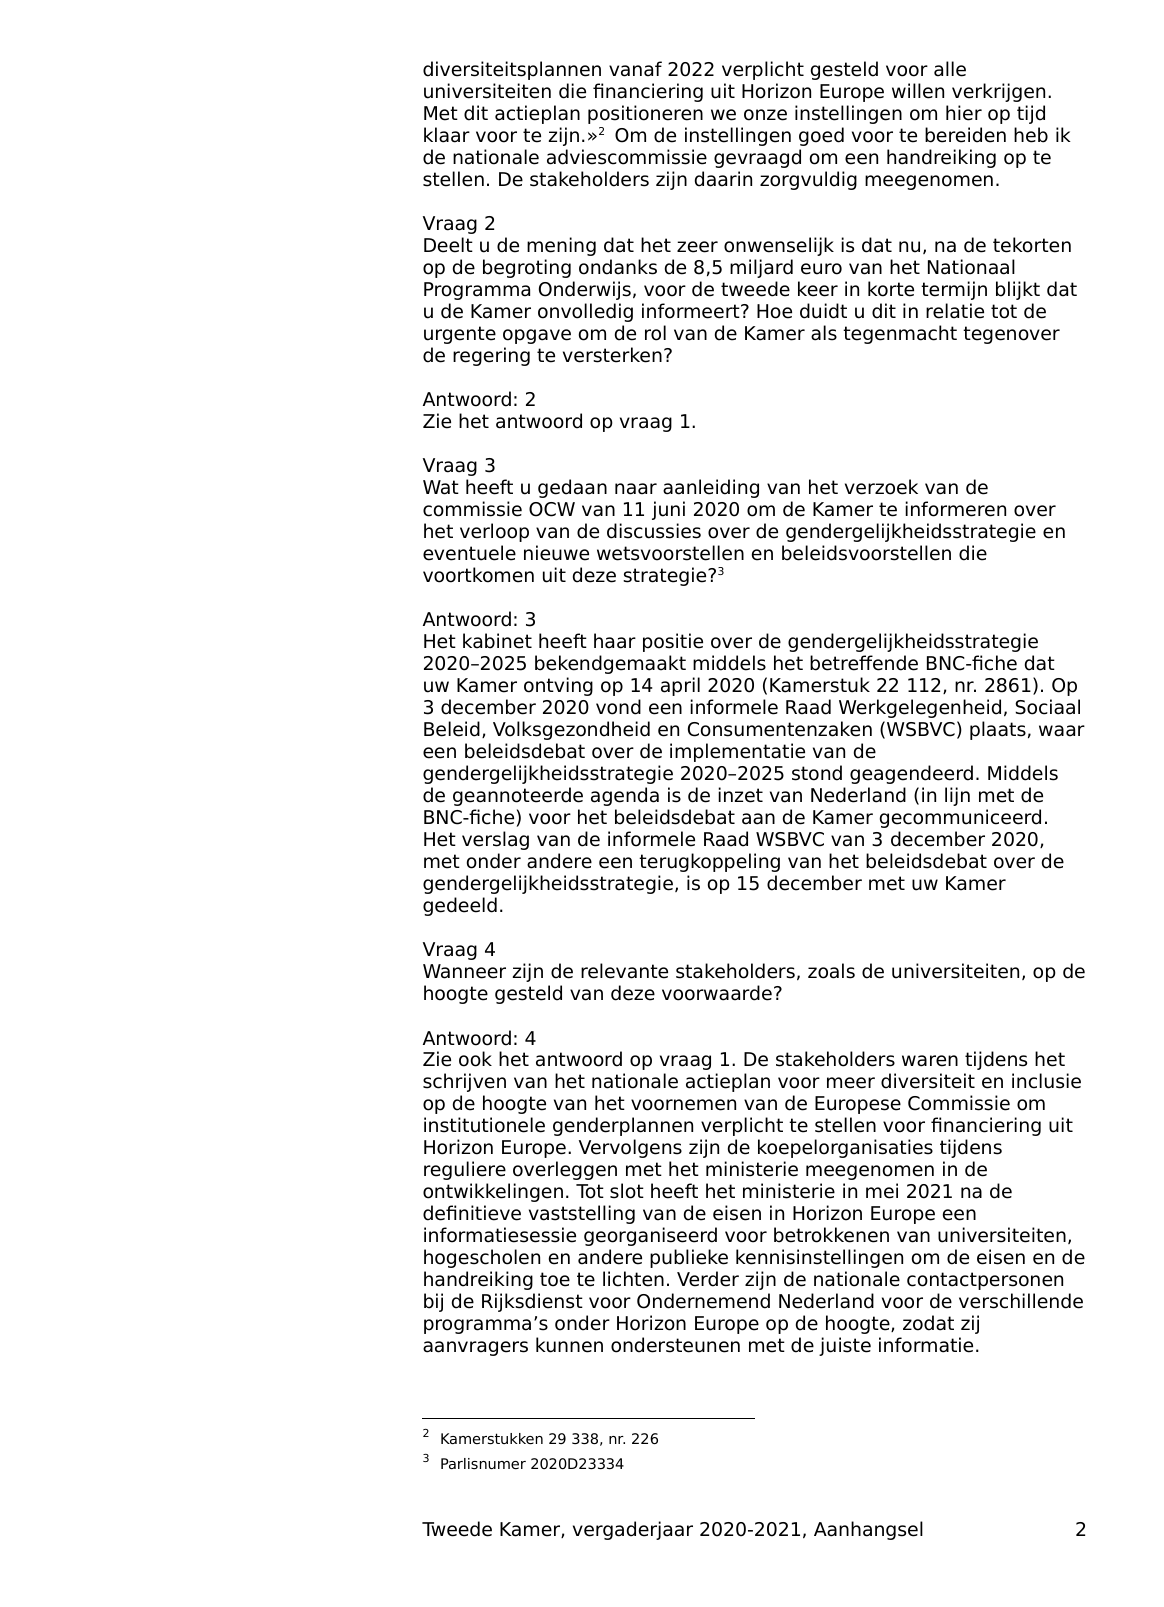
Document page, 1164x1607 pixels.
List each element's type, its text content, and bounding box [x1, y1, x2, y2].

text Zie ook het antwoord op vraag 1. De stakeholders waren tijdens het schrijven van het nationale actieplan voor meer diversiteit en inclusie op de hoogte van het voornemen van de Europese Commissie om institutionele genderplannen verplicht te stellen voor financiering uit Horizon Europe. Vervolgens zijn de koepelorganisaties tijdens reguliere overleggen met het ministerie meegenomen in de ontwikkelingen. Tot slot heeft het ministerie in mei 2021 na de definitieve vaststelling van de eisen in Horizon Europe een informatiesessie georganiseerd voor betrokkenen van universiteiten, hogescholen en andere publieke kennisinstellingen om de eisen en de handreiking toe te lichten. Verder zijn de nationale contactpersonen bij de Rijksdienst voor Ondernemend Nederland voor de verschillende programma’s onder Horizon Europe op de hoogte, zodat zij aanvragers kunnen ondersteunen met de juiste informatie. [422, 1049, 1087, 1357]
text Het kabinet heeft haar positie over de gendergelijkheidsstrategie 2020–2025 bekendgemaakt middels het betreffende BNC-fiche dat uw Kamer ontving op 14 april 2020 (Kamerstuk 22 112, nr. 2861). Op 3 december 2020 vond een informele Raad Werkgelegenheid, Sociaal Beleid, Volksgezondheid en Consumentenzaken (WSBVC) plaats, waar een beleidsdebat over de implementatie van de gendergelijkheidsstrategie 2020–2025 stond geagendeerd. Middels de geannoteerde agenda is de inzet van Nederland (in lijn met de BNC-fiche) voor het beleidsdebat aan de Kamer gecommuniceerd. Het verslag van de informele Raad WSBVC van 3 december 2020, met onder andere een terugkoppeling van het beleidsdebat over de gendergelijkheidsstrategie, is op 15 december met uw Kamer gedeeld. [422, 631, 1087, 917]
text Vraag 4 [422, 939, 1087, 961]
text Wat heeft u gedaan naar aanleiding van het verzoek van de commissie OCW van 11 juni 2020 om de Kamer te informeren over het verloop van de discussies over de gendergelijkheidsstrategie en eventuele nieuwe wetsvoorstellen en beleidsvoorstellen die voortkomen uit deze strategie? [422, 477, 1087, 587]
text Vraag 2 [422, 213, 1087, 235]
text Antwoord: 3 [422, 609, 1087, 631]
text Antwoord: 4 [422, 1027, 1087, 1049]
text Kamerstukken 29 338, nr. 226 [422, 1427, 1087, 1449]
text Wanneer zijn de relevante stakeholders, zoals de universiteiten, op de hoogte gesteld van deze voorwaarde? [422, 961, 1087, 1005]
text Vraag 3 [422, 455, 1087, 477]
text Zie het antwoord op vraag 1. [422, 411, 1087, 433]
text diversiteitsplannen vanaf 2022 verplicht gesteld voor alle universiteiten die financiering uit Horizon Europe willen verkrijgen. Met dit actieplan positioneren we onze instellingen om hier op tijd klaar voor te zijn.» Om de instellingen goed voor te bereiden heb ik de nationale adviescommissie gevraagd om een handreiking op te stellen. De stakeholders zijn daarin zorgvuldig meegenomen. [422, 59, 1087, 191]
text Deelt u de mening dat het zeer onwenselijk is dat nu, na de tekorten op de begroting ondanks de 8,5 miljard euro van het Nationaal Programma Onderwijs, voor de tweede keer in korte termijn blijkt dat u de Kamer onvolledig informeert? Hoe duidt u dit in relatie tot de urgente opgave om de rol van de Kamer als tegenmacht tegenover de regering te versterken? [422, 235, 1087, 367]
text Parlisnumer 2020D23334 [422, 1452, 1087, 1474]
text Antwoord: 2 [422, 389, 1087, 411]
